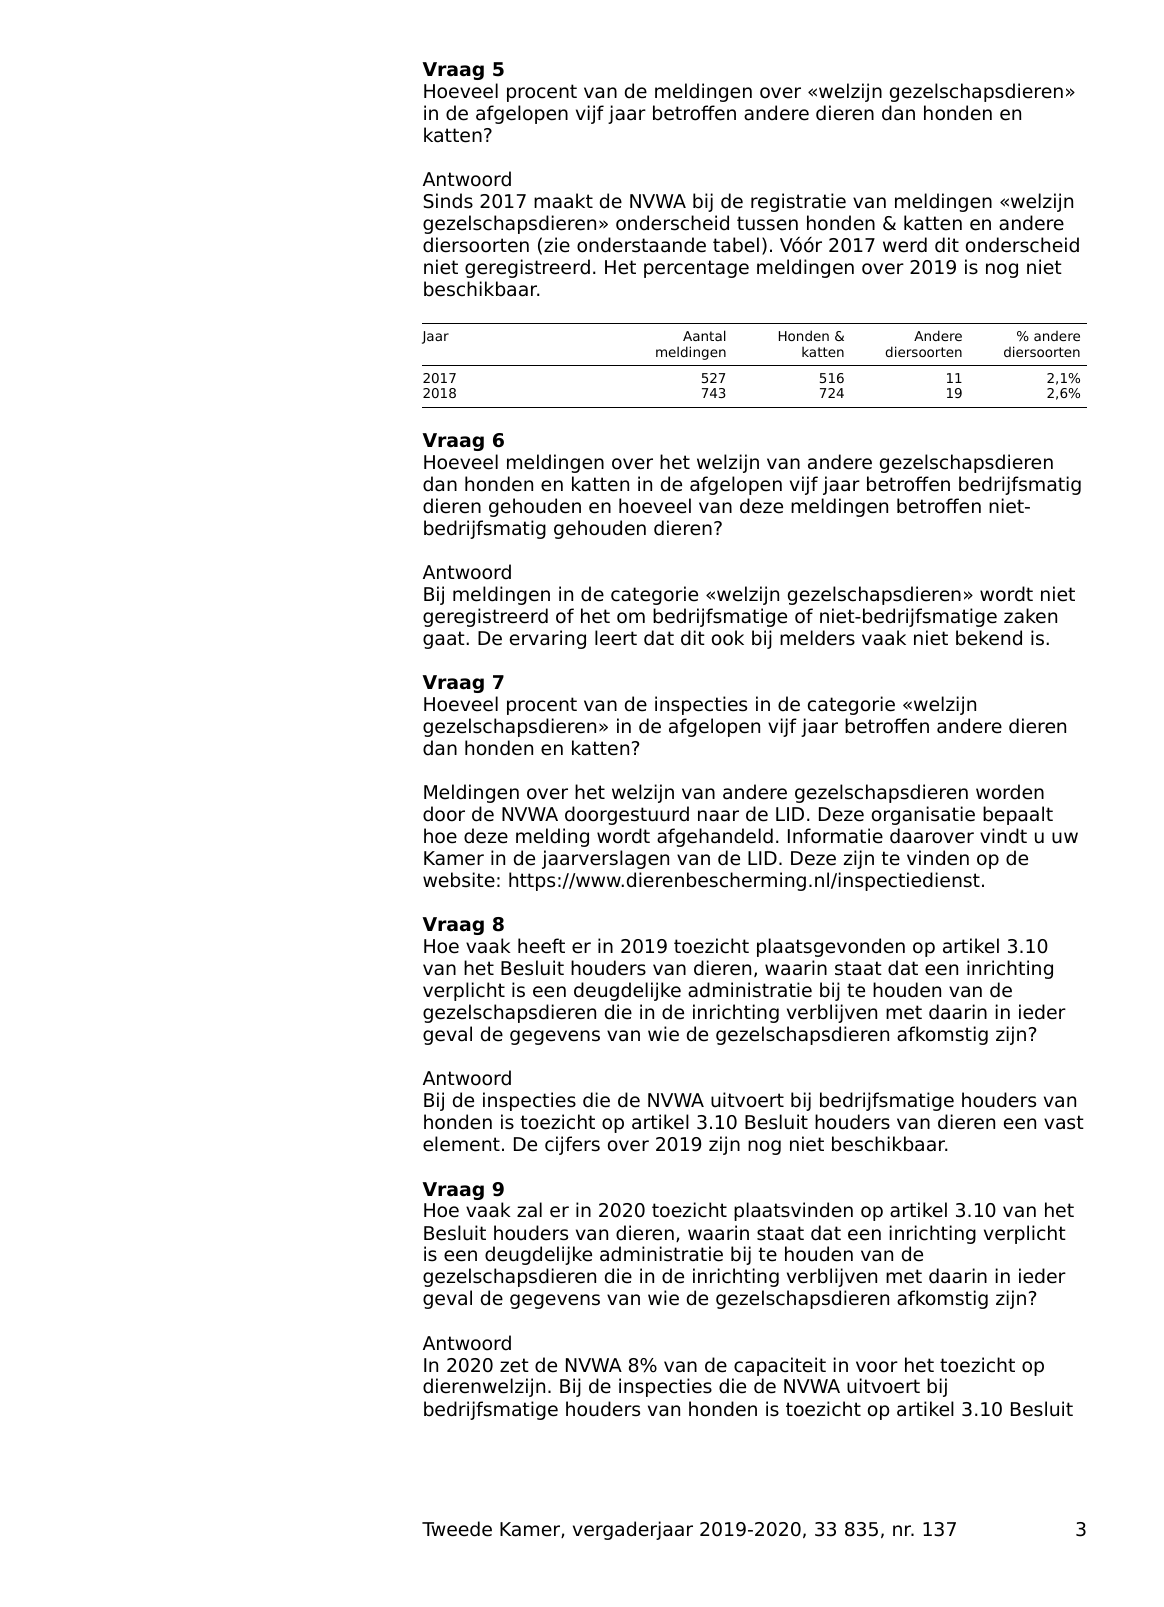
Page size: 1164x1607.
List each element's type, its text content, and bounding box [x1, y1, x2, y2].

text Vraag 9 [422, 1178, 1087, 1200]
table_header Aantal meldingen [614, 324, 732, 365]
table_cell 2,1% [969, 366, 1087, 386]
table_cell 743 [614, 386, 732, 407]
text Hoeveel meldingen over het welzijn van andere gezelschapsdieren dan honden en katten in de afgelopen vijf jaar betroffen bedrijfsmatig dieren gehouden en hoeveel van deze meldingen betroffen niet-bedrijfsmatig gehouden dieren? [422, 452, 1087, 540]
table_cell 19 [850, 386, 968, 407]
text Hoeveel procent van de inspecties in de categorie «welzijn gezelschapsdieren» in de afgelopen vijf jaar betroffen andere dieren dan honden en katten? [422, 694, 1087, 760]
text Antwoord [422, 1332, 1087, 1354]
text Bij meldingen in de categorie «welzijn gezelschapsdieren» wordt niet geregistreerd of het om bedrijfsmatige of niet-bedrijfsmatige zaken gaat. De ervaring leert dat dit ook bij melders vaak niet bekend is. [422, 584, 1087, 650]
text Hoeveel procent van de meldingen over «welzijn gezelschapsdieren» in de afgelopen vijf jaar betroffen andere dieren dan honden en katten? [422, 81, 1087, 147]
table_header % andere diersoorten [969, 324, 1087, 365]
table_cell 724 [732, 386, 850, 407]
text In 2020 zet de NVWA 8% van de capaciteit in voor het toezicht op dierenwelzijn. Bij de inspecties die de NVWA uitvoert bij bedrijfsmatige houders van honden is toezicht op artikel 3.10 Besluit [422, 1354, 1087, 1420]
table_cell 2017 [422, 366, 614, 386]
text Sinds 2017 maakt de NVWA bij de registratie van meldingen «welzijn gezelschapsdieren» onderscheid tussen honden & katten en andere diersoorten (zie onderstaande tabel). Vóór 2017 werd dit onderscheid niet geregistreerd. Het percentage meldingen over 2019 is nog niet beschikbaar. [422, 191, 1087, 301]
text Bij de inspecties die de NVWA uitvoert bij bedrijfsmatige houders van honden is toezicht op artikel 3.10 Besluit houders van dieren een vast element. De cijfers over 2019 zijn nog niet beschikbaar. [422, 1090, 1087, 1156]
text Vraag 7 [422, 672, 1087, 694]
text Vraag 6 [422, 430, 1087, 452]
table_cell 2018 [422, 386, 614, 407]
text Vraag 5 [422, 59, 1087, 81]
table_header Andere diersoorten [850, 324, 968, 365]
table_cell 11 [850, 366, 968, 386]
text Vraag 8 [422, 914, 1087, 936]
text Antwoord [422, 562, 1087, 584]
table_header Jaar [422, 324, 614, 365]
text Antwoord [422, 1068, 1087, 1090]
table_cell 527 [614, 366, 732, 386]
text Meldingen over het welzijn van andere gezelschapsdieren worden door de NVWA doorgestuurd naar de LID. Deze organisatie bepaalt hoe deze melding wordt afgehandeld. Informatie daarover vindt u uw Kamer in de jaarverslagen van de LID. Deze zijn te vinden op de website: https://www.dierenbescherming.nl/inspectiedienst. [422, 782, 1087, 892]
table_cell 516 [732, 366, 850, 386]
text Antwoord [422, 169, 1087, 191]
text Hoe vaak zal er in 2020 toezicht plaatsvinden op artikel 3.10 van het Besluit houders van dieren, waarin staat dat een inrichting verplicht is een deugdelijke administratie bij te houden van de gezelschapsdieren die in de inrichting verblijven met daarin in ieder geval de gegevens van wie de gezelschapsdieren afkomstig zijn? [422, 1200, 1087, 1310]
table_cell 2,6% [969, 386, 1087, 407]
text Hoe vaak heeft er in 2019 toezicht plaatsgevonden op artikel 3.10 van het Besluit houders van dieren, waarin staat dat een inrichting verplicht is een deugdelijke administratie bij te houden van de gezelschapsdieren die in de inrichting verblijven met daarin in ieder geval de gegevens van wie de gezelschapsdieren afkomstig zijn? [422, 936, 1087, 1046]
table_header Honden & katten [732, 324, 850, 365]
